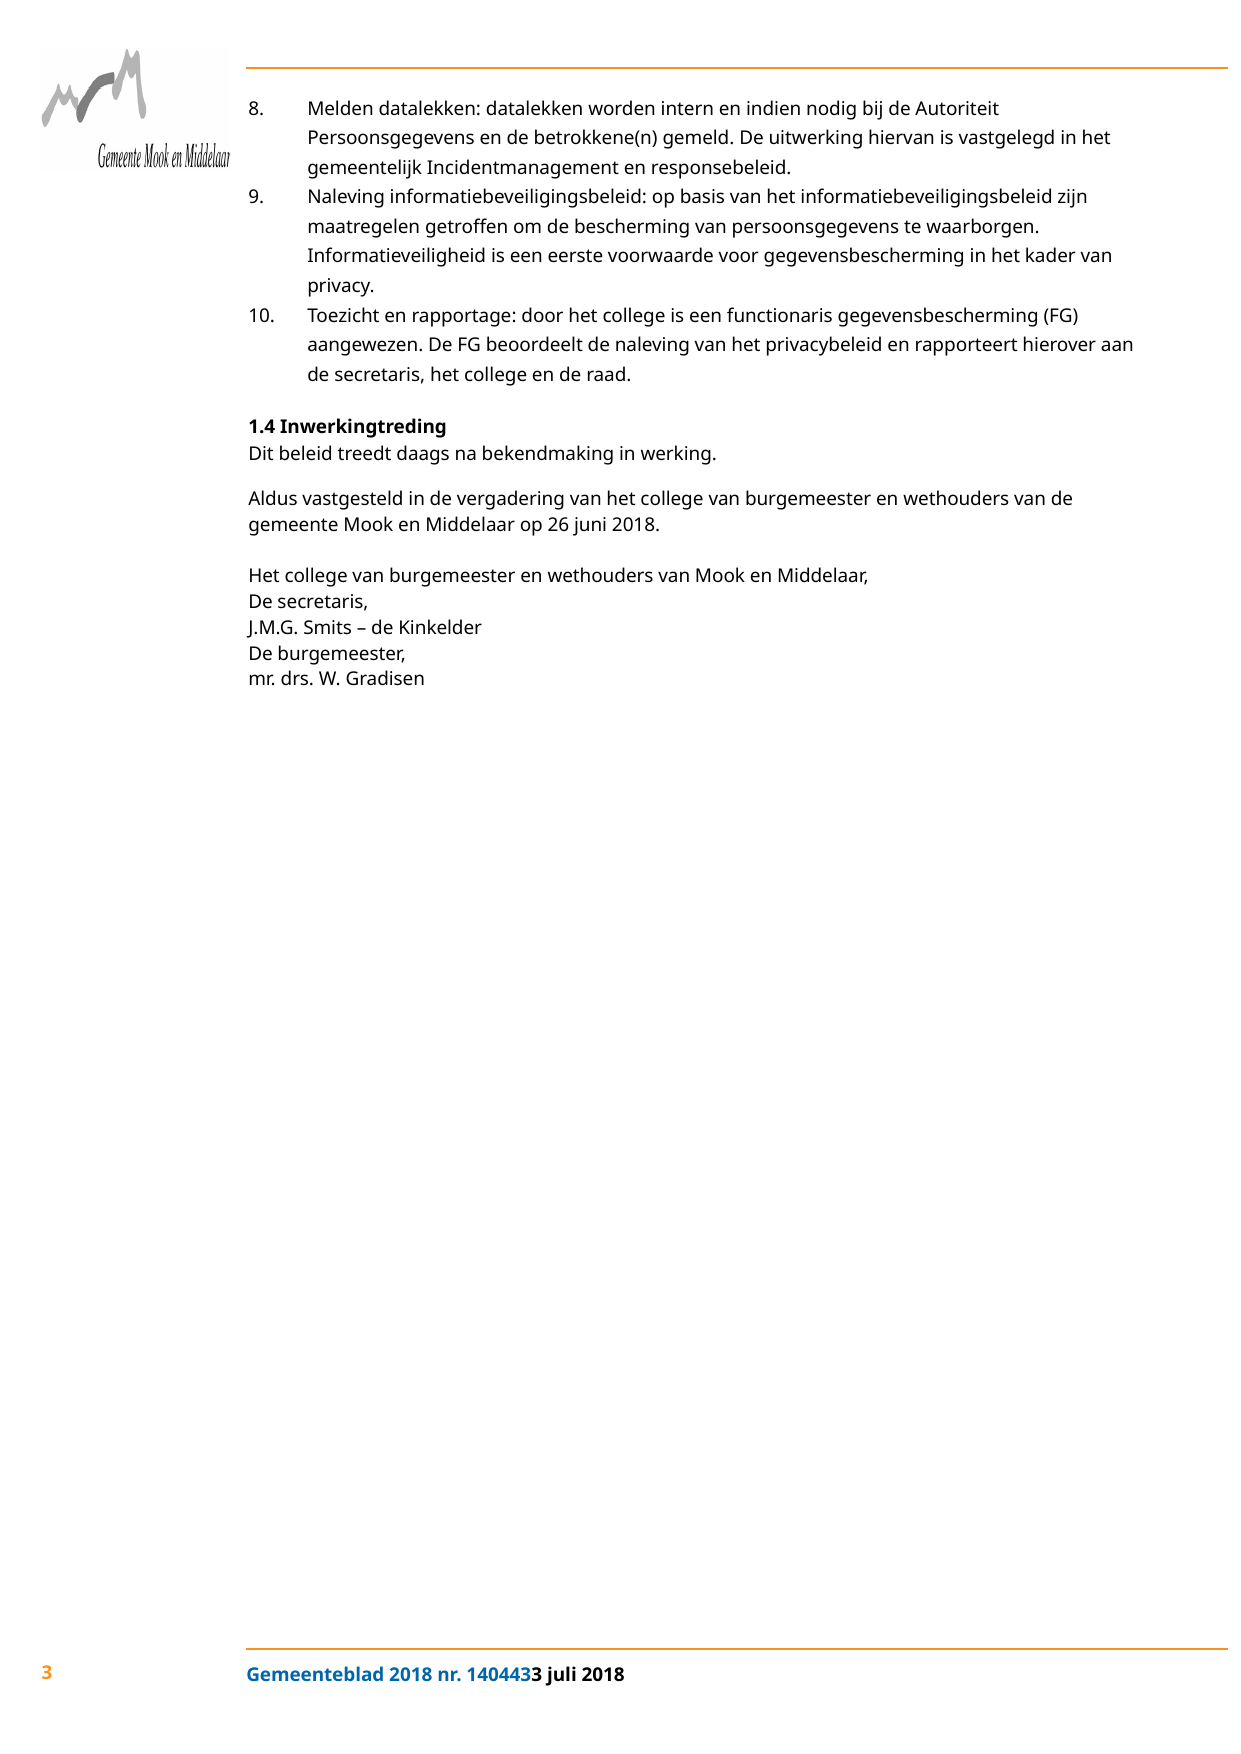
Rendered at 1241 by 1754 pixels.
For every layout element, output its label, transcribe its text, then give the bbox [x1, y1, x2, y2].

text 1.4 Inwerkingtreding [248, 411, 1152, 440]
text De burgemeester, [248, 640, 1152, 666]
list Melden datalekken: datalekken worden intern en indien nodig bij de Autoriteit Persoonsgegevens en de betrokkene(n) gemeld. De uitwerking hiervan is vastgelegd in het gemeentelijk Incidentmanagement en responsebeleid. [248, 95, 1152, 180]
text Het college van burgemeester en wethouders van Mook en Middelaar, [248, 563, 1152, 588]
picture [41, 47, 231, 172]
text Dit beleid treedt daags na bekendmaking in werking. [248, 440, 1152, 466]
list Toezicht en rapportage: door het college is een functionaris gegevensbescherming (FG) aangewezen. De FG beoordeelt de naleving van het privacybeleid en rapporteert hierover aan de secretaris, het college en de raad. [248, 302, 1152, 387]
list Naleving informatiebeveiligingsbeleid: op basis van het informatiebeveiligingsbeleid zijn maatregelen getroffen om de bescherming van persoonsgegevens te waarborgen. Informatieveiligheid is een eerste voorwaarde voor gegevensbescherming in het kader van privacy. [248, 183, 1152, 298]
text J.M.G. Smits – de Kinkelder [248, 614, 1152, 640]
text Aldus vastgesteld in de vergadering van het college van burgemeester en wethouders van de gemeente Mook en Middelaar op 26 juni 2018. [248, 486, 1152, 537]
text De secretaris, [248, 588, 1152, 614]
text mr. drs. W. Gradisen [248, 666, 1152, 691]
